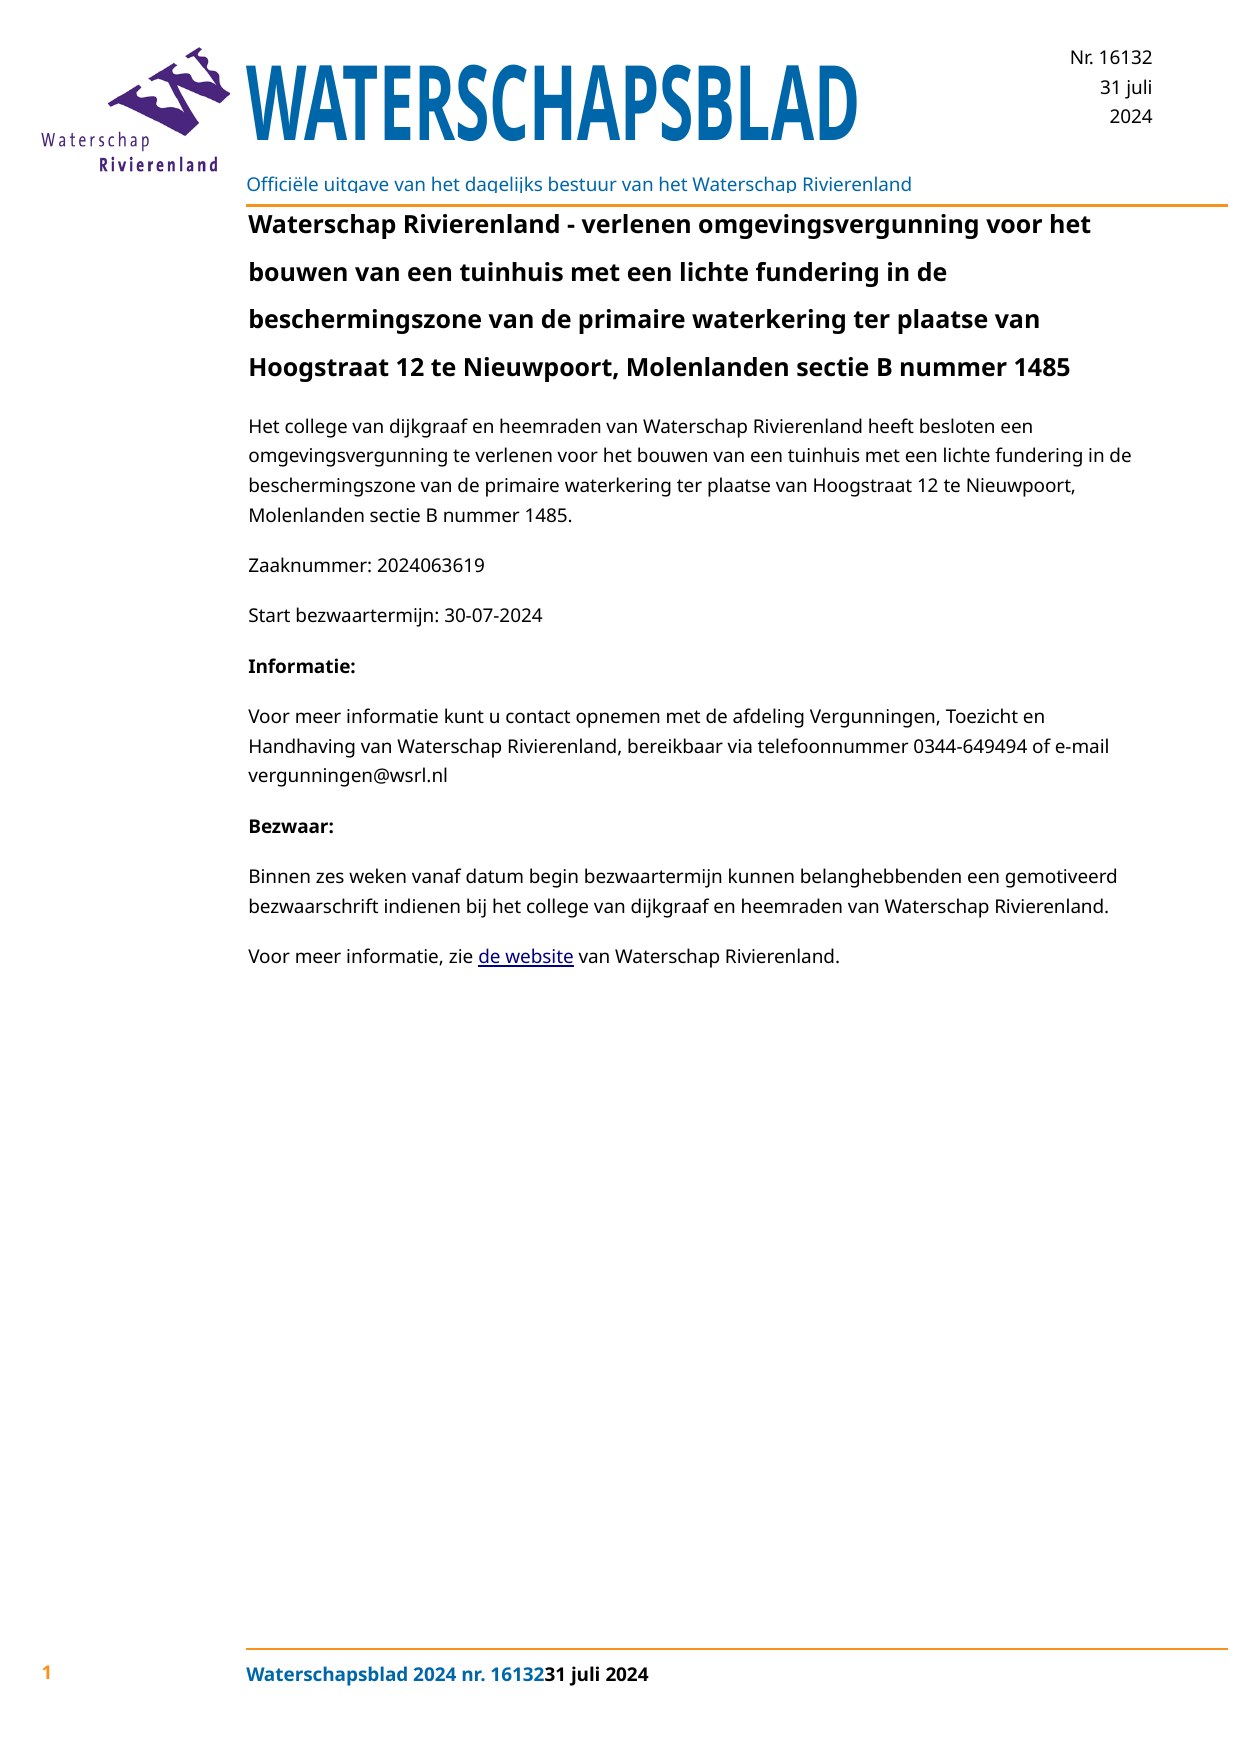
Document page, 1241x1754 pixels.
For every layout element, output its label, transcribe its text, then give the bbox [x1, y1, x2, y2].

text Binnen zes weken vanaf datum begin bezwaartermijn kunnen belanghebbenden een gemotiveerd bezwaarschrift indienen bij het college van dijkgraaf en heemraden van Waterschap Rivierenland. [248, 863, 1152, 919]
text Waterschap Rivierenland - verlenen omgevingsvergunning voor het bouwen van een tuinhuis met een lichte fundering in de beschermingszone van de primaire waterkering ter plaatse van Hoogstraat 12 te Nieuwpoort, Molenlanden sectie B nummer 1485 [248, 207, 1152, 384]
text Het college van dijkgraaf en heemraden van Waterschap Rivierenland heeft besloten een omgevingsvergunning te verlenen voor het bouwen van een tuinhuis met een lichte fundering in de beschermingszone van de primaire waterkering ter plaatse van Hoogstraat 12 te Nieuwpoort, Molenlanden sectie B nummer 1485. [248, 413, 1152, 528]
text Start bezwaartermijn: 30-07-2024 [248, 603, 1152, 628]
picture [41, 47, 231, 172]
text Zaaknummer: 2024063619 [248, 552, 1152, 578]
text Bezwaar: [248, 813, 1152, 839]
text Voor meer informatie kunt u contact opnemen met de afdeling Vergunningen, Toezicht en Handhaving van Waterschap Rivierenland, bereikbaar via telefoonnummer 0344-649494 of e-mail vergunningen@wsrl.nl [248, 703, 1152, 788]
text Voor meer informatie, zie de website van Waterschap Rivierenland. [248, 943, 1152, 969]
text Informatie: [248, 653, 1152, 679]
